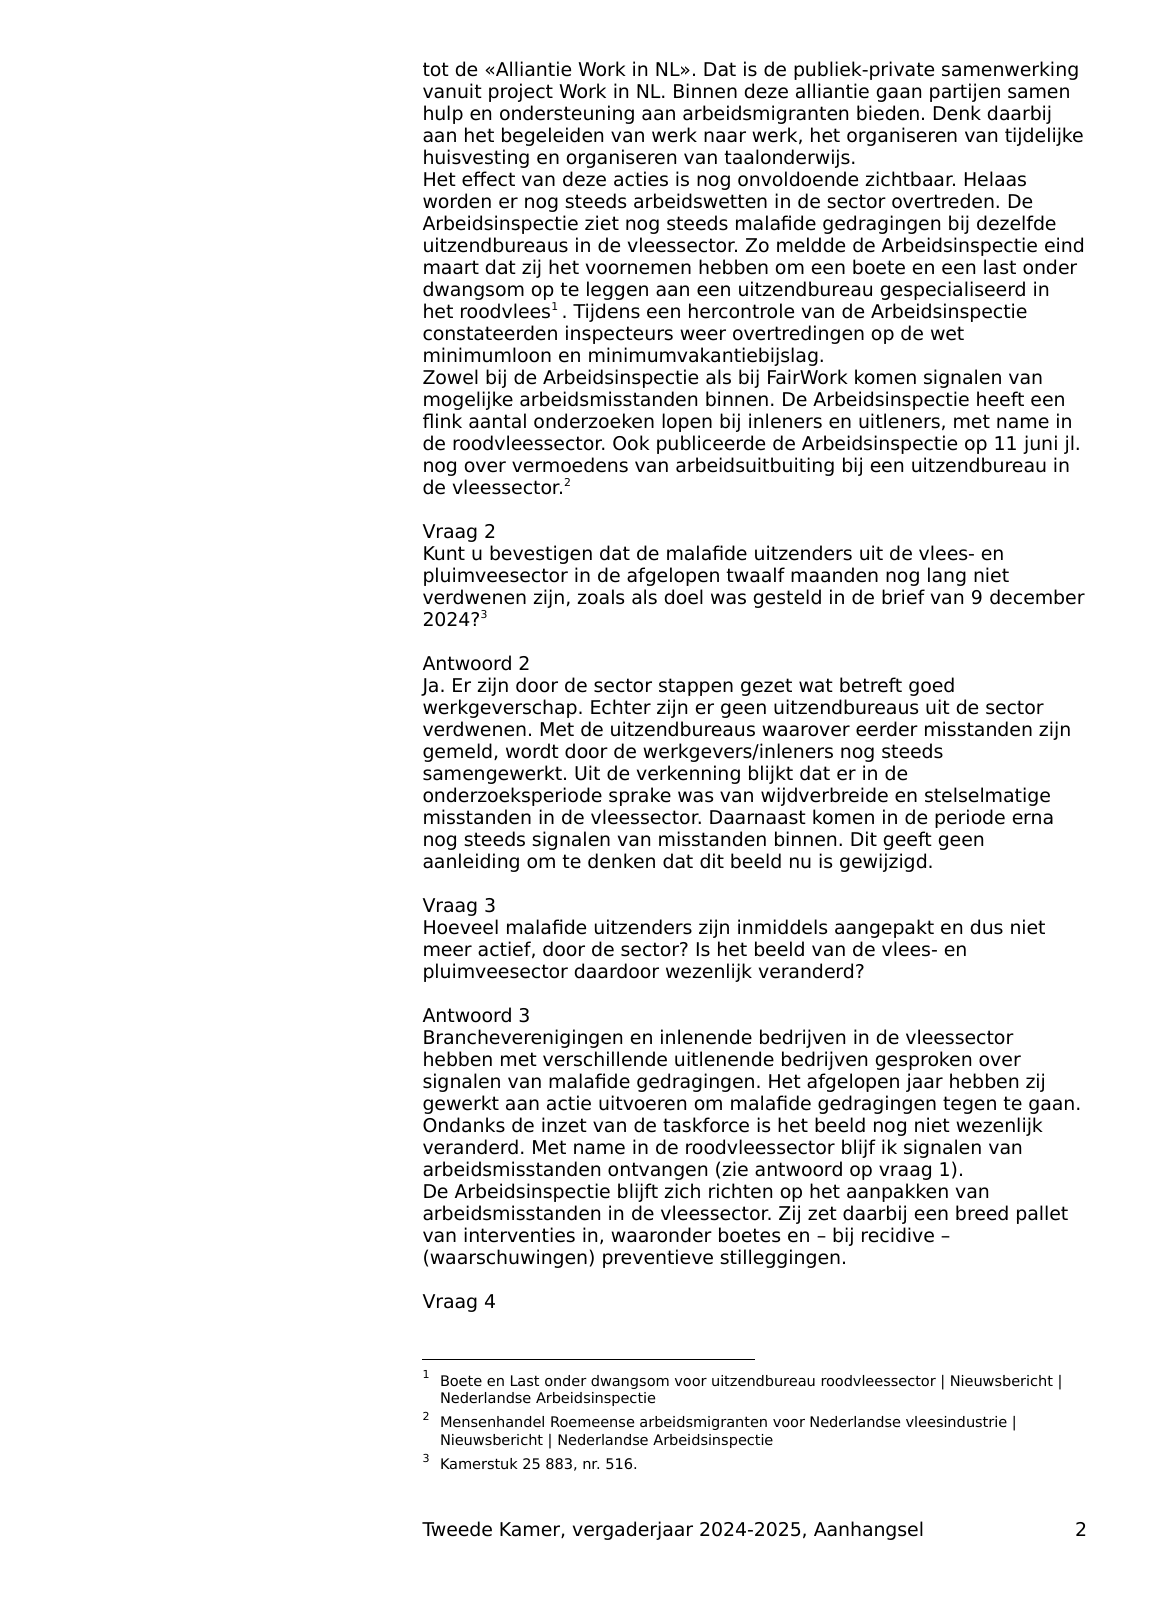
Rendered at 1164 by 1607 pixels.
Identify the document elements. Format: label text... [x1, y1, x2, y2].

text Vraag 3 [422, 895, 1087, 917]
text Hoeveel malafide uitzenders zijn inmiddels aangepakt en dus niet meer actief, door de sector? Is het beeld van de vlees- en pluimveesector daardoor wezenlijk veranderd? [422, 917, 1087, 983]
text Vraag 4 [422, 1291, 1087, 1313]
text Boete en Last onder dwangsom voor uitzendbureau roodvleessector | Nieuwsbericht | Nederlandse Arbeidsinspectie [422, 1368, 1087, 1407]
text Ja. Er zijn door de sector stappen gezet wat betreft goed werkgeverschap. Echter zijn er geen uitzendbureaus uit de sector verdwenen. Met de uitzendbureaus waarover eerder misstanden zijn gemeld, wordt door de werkgevers/inleners nog steeds samengewerkt. Uit de verkenning blijkt dat er in de onderzoeksperiode sprake was van wijdverbreide en stelselmatige misstanden in de vleessector. Daarnaast komen in de periode erna nog steeds signalen van misstanden binnen. Dit geeft geen aanleiding om te denken dat dit beeld nu is gewijzigd. [422, 675, 1087, 873]
text Het effect van deze acties is nog onvoldoende zichtbaar. Helaas worden er nog steeds arbeidswetten in de sector overtreden. De Arbeidsinspectie ziet nog steeds malafide gedragingen bij dezelfde uitzendbureaus in de vleessector. Zo meldde de Arbeidsinspectie eind maart dat zij het voornemen hebben om een boete en een last onder dwangsom op te leggen aan een uitzendbureau gespecialiseerd in het roodvlees. Tijdens een hercontrole van de Arbeidsinspectie constateerden inspecteurs weer overtredingen op de wet minimumloon en minimumvakantiebijslag. [422, 169, 1087, 367]
text tot de «Alliantie Work in NL». Dat is de publiek-private samenwerking vanuit project Work in NL. Binnen deze alliantie gaan partijen samen hulp en ondersteuning aan arbeidsmigranten bieden. Denk daarbij aan het begeleiden van werk naar werk, het organiseren van tijdelijke huisvesting en organiseren van taalonderwijs. [422, 59, 1087, 169]
text Kamerstuk 25 883, nr. 516. [422, 1452, 1087, 1474]
text Mensenhandel Roemeense arbeidsmigranten voor Nederlandse vleesindustrie | Nieuwsbericht | Nederlandse Arbeidsinspectie [422, 1410, 1087, 1449]
text Brancheverenigingen en inlenende bedrijven in de vleessector hebben met verschillende uitlenende bedrijven gesproken over signalen van malafide gedragingen. Het afgelopen jaar hebben zij gewerkt aan actie uitvoeren om malafide gedragingen tegen te gaan. Ondanks de inzet van de taskforce is het beeld nog niet wezenlijk veranderd. Met name in de roodvleessector blijf ik signalen van arbeidsmisstanden ontvangen (zie antwoord op vraag 1). [422, 1027, 1087, 1181]
text Antwoord 2 [422, 653, 1087, 675]
text Zowel bij de Arbeidsinspectie als bij FairWork komen signalen van mogelijke arbeidsmisstanden binnen. De Arbeidsinspectie heeft een flink aantal onderzoeken lopen bij inleners en uitleners, met name in de roodvleessector. Ook publiceerde de Arbeidsinspectie op 11 juni jl. nog over vermoedens van arbeidsuitbuiting bij een uitzendbureau in de vleessector. [422, 367, 1087, 499]
text Antwoord 3 [422, 1005, 1087, 1027]
text Vraag 2 [422, 521, 1087, 543]
text De Arbeidsinspectie blijft zich richten op het aanpakken van arbeidsmisstanden in de vleessector. Zij zet daarbij een breed pallet van interventies in, waaronder boetes en – bij recidive – (waarschuwingen) preventieve stilleggingen. [422, 1181, 1087, 1269]
text Kunt u bevestigen dat de malafide uitzenders uit de vlees- en pluimveesector in de afgelopen twaalf maanden nog lang niet verdwenen zijn, zoals als doel was gesteld in de brief van 9 december 2024? [422, 543, 1087, 631]
